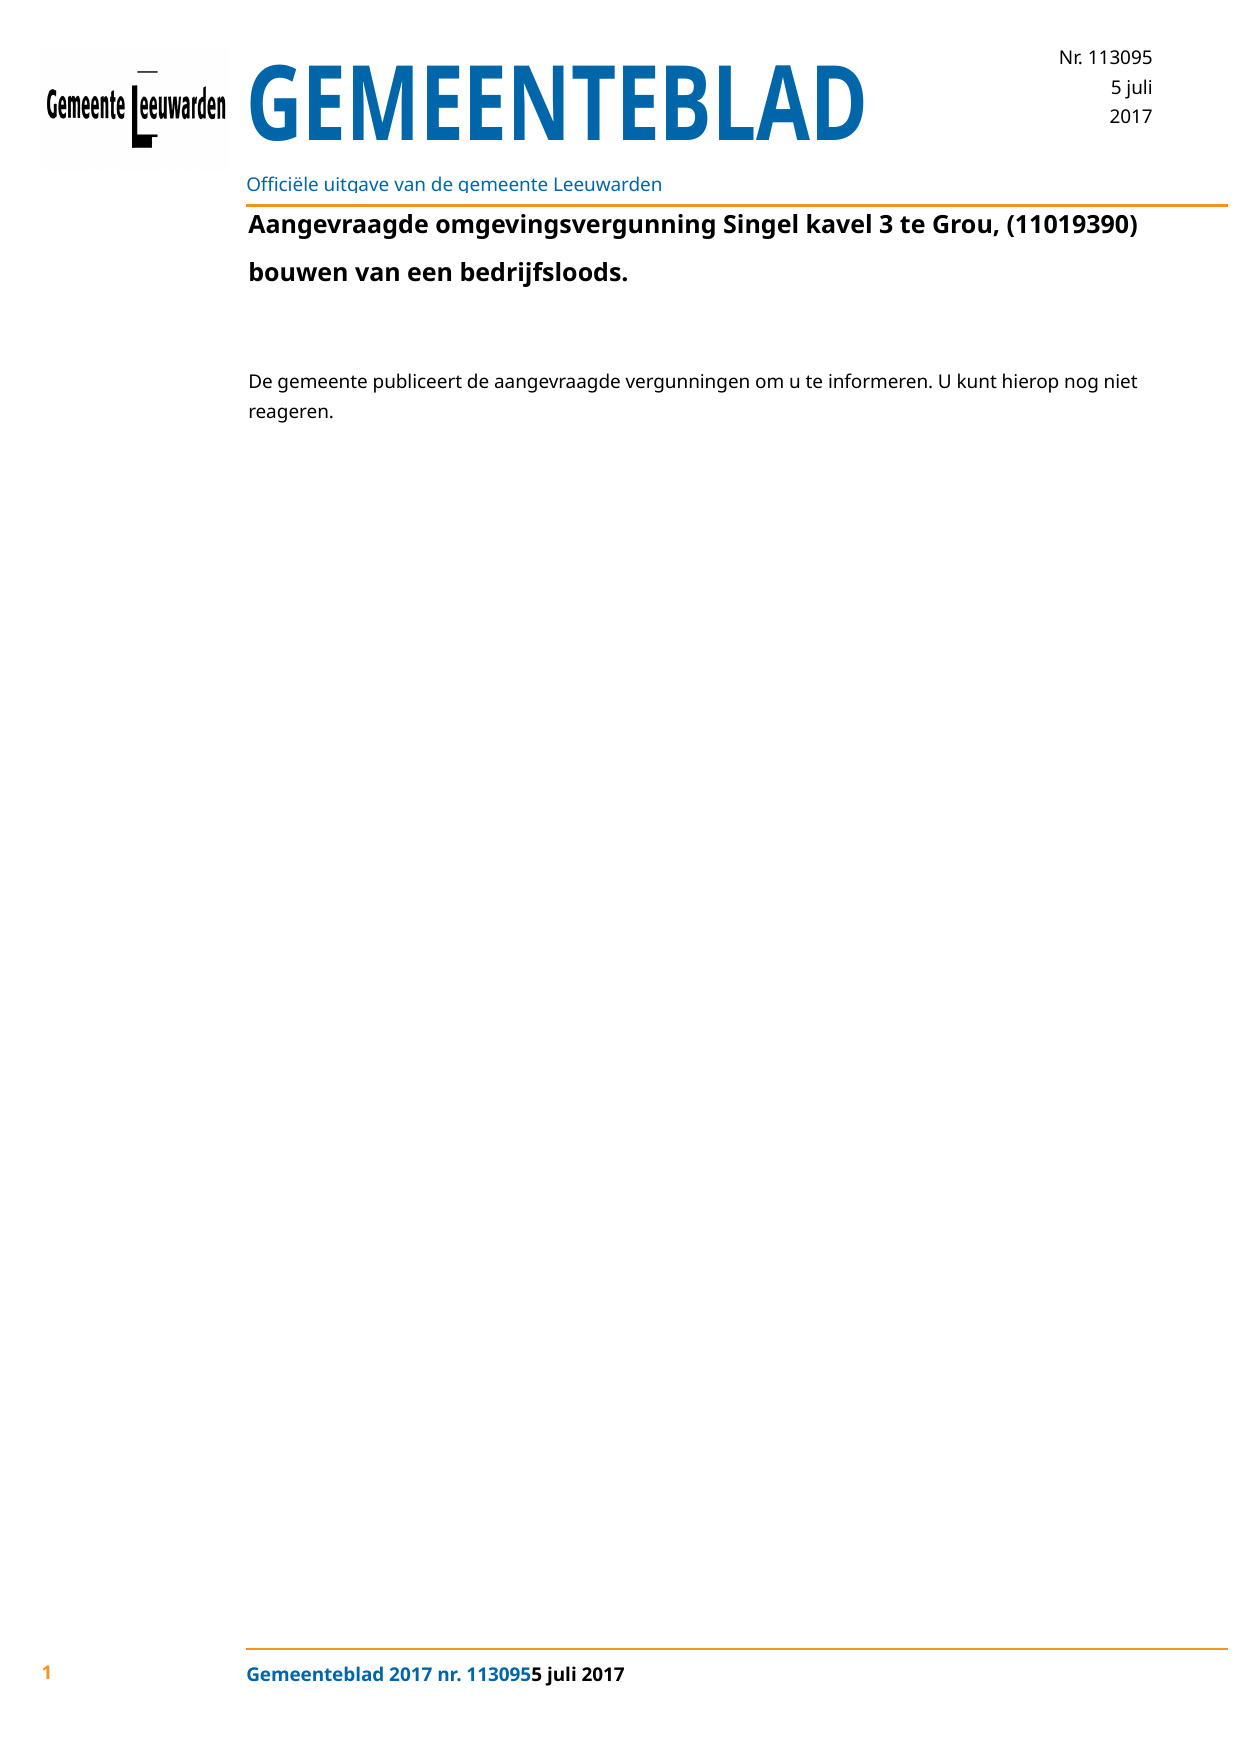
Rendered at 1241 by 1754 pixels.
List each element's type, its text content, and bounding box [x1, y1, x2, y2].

picture [41, 47, 231, 172]
text Aangevraagde omgevingsvergunning Singel kavel 3 te Grou, (11019390) bouwen van een bedrijfsloods. [248, 207, 1152, 288]
text De gemeente publiceert de aangevraagde vergunningen om u te informeren. U kunt hierop nog niet reageren. [248, 368, 1152, 424]
